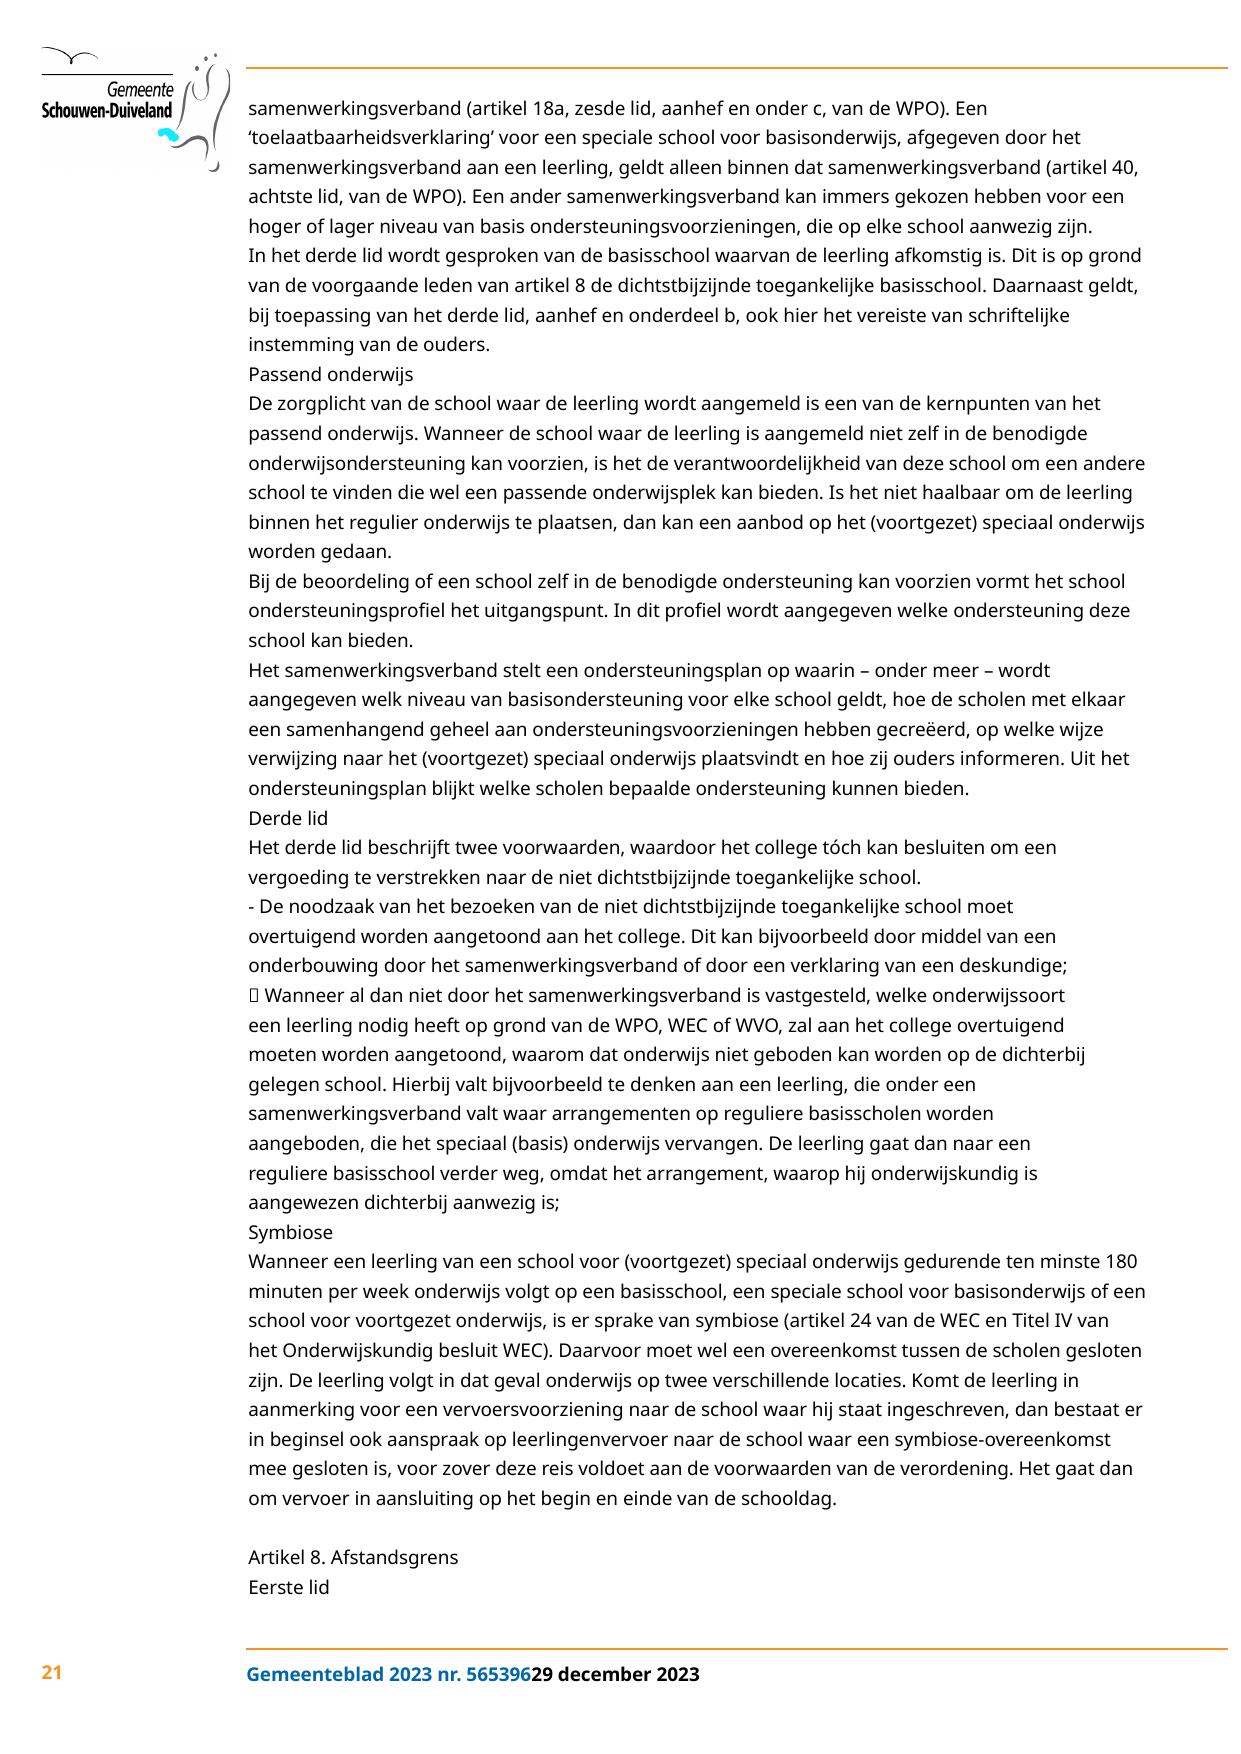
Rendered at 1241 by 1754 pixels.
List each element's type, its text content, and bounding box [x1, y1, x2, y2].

text aangewezen dichterbij aanwezig is; [248, 1189, 1152, 1215]
text Wanneer een leerling van een school voor (voortgezet) speciaal onderwijs gedurende ten minste 180 [248, 1248, 1152, 1274]
text aangegeven welk niveau van basisondersteuning voor elke school geldt, hoe de scholen met elkaar [248, 686, 1152, 712]
text bij toepassing van het derde lid, aanhef en onderdeel b, ook hier het vereiste van schriftelijke [248, 302, 1152, 328]
text hoger of lager niveau van basis ondersteuningsvoorzieningen, die op elke school aanwezig zijn. [248, 213, 1152, 239]
text in beginsel ook aanspraak op leerlingenvervoer naar de school waar een symbiose-overeenkomst [248, 1426, 1152, 1452]
text Artikel 8. Afstandsgrens [248, 1544, 1152, 1570]
text  Wanneer al dan niet door het samenwerkingsverband is vastgesteld, welke onderwijssoort [248, 982, 1152, 1008]
text Het derde lid beschrijft twee voorwaarden, waardoor het college tóch kan besluiten om een [248, 834, 1152, 860]
text ‘toelaatbaarheidsverklaring’ voor een speciale school voor basisonderwijs, afgegeven door het [248, 124, 1152, 150]
text passend onderwijs. Wanneer de school waar de leerling is aangemeld niet zelf in de benodigde [248, 420, 1152, 446]
text school voor voortgezet onderwijs, is er sprake van symbiose (artikel 24 van de WEC en Titel IV van [248, 1308, 1152, 1333]
text vergoeding te verstrekken naar de niet dichtstbijzijnde toegankelijke school. [248, 864, 1152, 890]
text aangeboden, die het speciaal (basis) onderwijs vervangen. De leerling gaat dan naar een [248, 1130, 1152, 1156]
text samenwerkingsverband valt waar arrangementen op reguliere basisscholen worden [248, 1101, 1152, 1126]
text samenwerkingsverband (artikel 18a, zesde lid, aanhef en onder c, van de WPO). Een [248, 95, 1152, 121]
text moeten worden aangetoond, waarom dat onderwijs niet geboden kan worden op de dichterbij [248, 1041, 1152, 1067]
text worden gedaan. [248, 538, 1152, 564]
text school te vinden die wel een passende onderwijsplek kan bieden. Is het niet haalbaar om de leerling [248, 479, 1152, 505]
picture [41, 47, 231, 172]
text reguliere basisschool verder weg, omdat het arrangement, waarop hij onderwijskundig is [248, 1160, 1152, 1186]
text Eerste lid [248, 1574, 1152, 1600]
text overtuigend worden aangetoond aan het college. Dit kan bijvoorbeeld door middel van een [248, 923, 1152, 949]
text van de voorgaande leden van artikel 8 de dichtstbijzijnde toegankelijke basisschool. Daarnaast geldt, [248, 272, 1152, 298]
text om vervoer in aansluiting op het begin en einde van de schooldag. [248, 1485, 1152, 1511]
text school kan bieden. [248, 627, 1152, 653]
text aanmerking voor een vervoersvoorziening naar de school waar hij staat ingeschreven, dan bestaat er [248, 1396, 1152, 1422]
text Bij de beoordeling of een school zelf in de benodigde ondersteuning kan voorzien vormt het school [248, 568, 1152, 594]
text onderwijsondersteuning kan voorzien, is het de verantwoordelijkheid van deze school om een andere [248, 450, 1152, 476]
text een leerling nodig heeft op grond van de WPO, WEC of WVO, zal aan het college overtuigend [248, 1012, 1152, 1038]
text gelegen school. Hierbij valt bijvoorbeeld te denken aan een leerling, die onder een [248, 1071, 1152, 1097]
text De zorgplicht van de school waar de leerling wordt aangemeld is een van de kernpunten van het [248, 391, 1152, 416]
text samenwerkingsverband aan een leerling, geldt alleen binnen dat samenwerkingsverband (artikel 40, [248, 154, 1152, 180]
text Passend onderwijs [248, 361, 1152, 387]
text zijn. De leerling volgt in dat geval onderwijs op twee verschillende locaties. Komt de leerling in [248, 1367, 1152, 1393]
text Symbiose [248, 1219, 1152, 1245]
text instemming van de ouders. [248, 331, 1152, 357]
text - De noodzaak van het bezoeken van de niet dichtstbijzijnde toegankelijke school moet [248, 893, 1152, 919]
text ondersteuningsplan blijkt welke scholen bepaalde ondersteuning kunnen bieden. [248, 775, 1152, 801]
text mee gesloten is, voor zover deze reis voldoet aan de voorwaarden van de verordening. Het gaat dan [248, 1456, 1152, 1481]
text een samenhangend geheel aan ondersteuningsvoorzieningen hebben gecreëerd, op welke wijze [248, 716, 1152, 742]
text verwijzing naar het (voortgezet) speciaal onderwijs plaatsvindt en hoe zij ouders informeren. Uit het [248, 746, 1152, 771]
text Derde lid [248, 805, 1152, 831]
text het Onderwijskundig besluit WEC). Daarvoor moet wel een overeenkomst tussen de scholen gesloten [248, 1337, 1152, 1363]
text achtste lid, van de WPO). Een ander samenwerkingsverband kan immers gekozen hebben voor een [248, 183, 1152, 209]
text binnen het regulier onderwijs te plaatsen, dan kan een aanbod op het (voortgezet) speciaal onderwijs [248, 509, 1152, 535]
text Het samenwerkingsverband stelt een ondersteuningsplan op waarin – onder meer – wordt [248, 657, 1152, 683]
text minuten per week onderwijs volgt op een basisschool, een speciale school voor basisonderwijs of een [248, 1278, 1152, 1304]
text In het derde lid wordt gesproken van de basisschool waarvan de leerling afkomstig is. Dit is op grond [248, 243, 1152, 268]
text ondersteuningsprofiel het uitgangspunt. In dit profiel wordt aangegeven welke ondersteuning deze [248, 598, 1152, 623]
text onderbouwing door het samenwerkingsverband of door een verklaring van een deskundige; [248, 953, 1152, 978]
